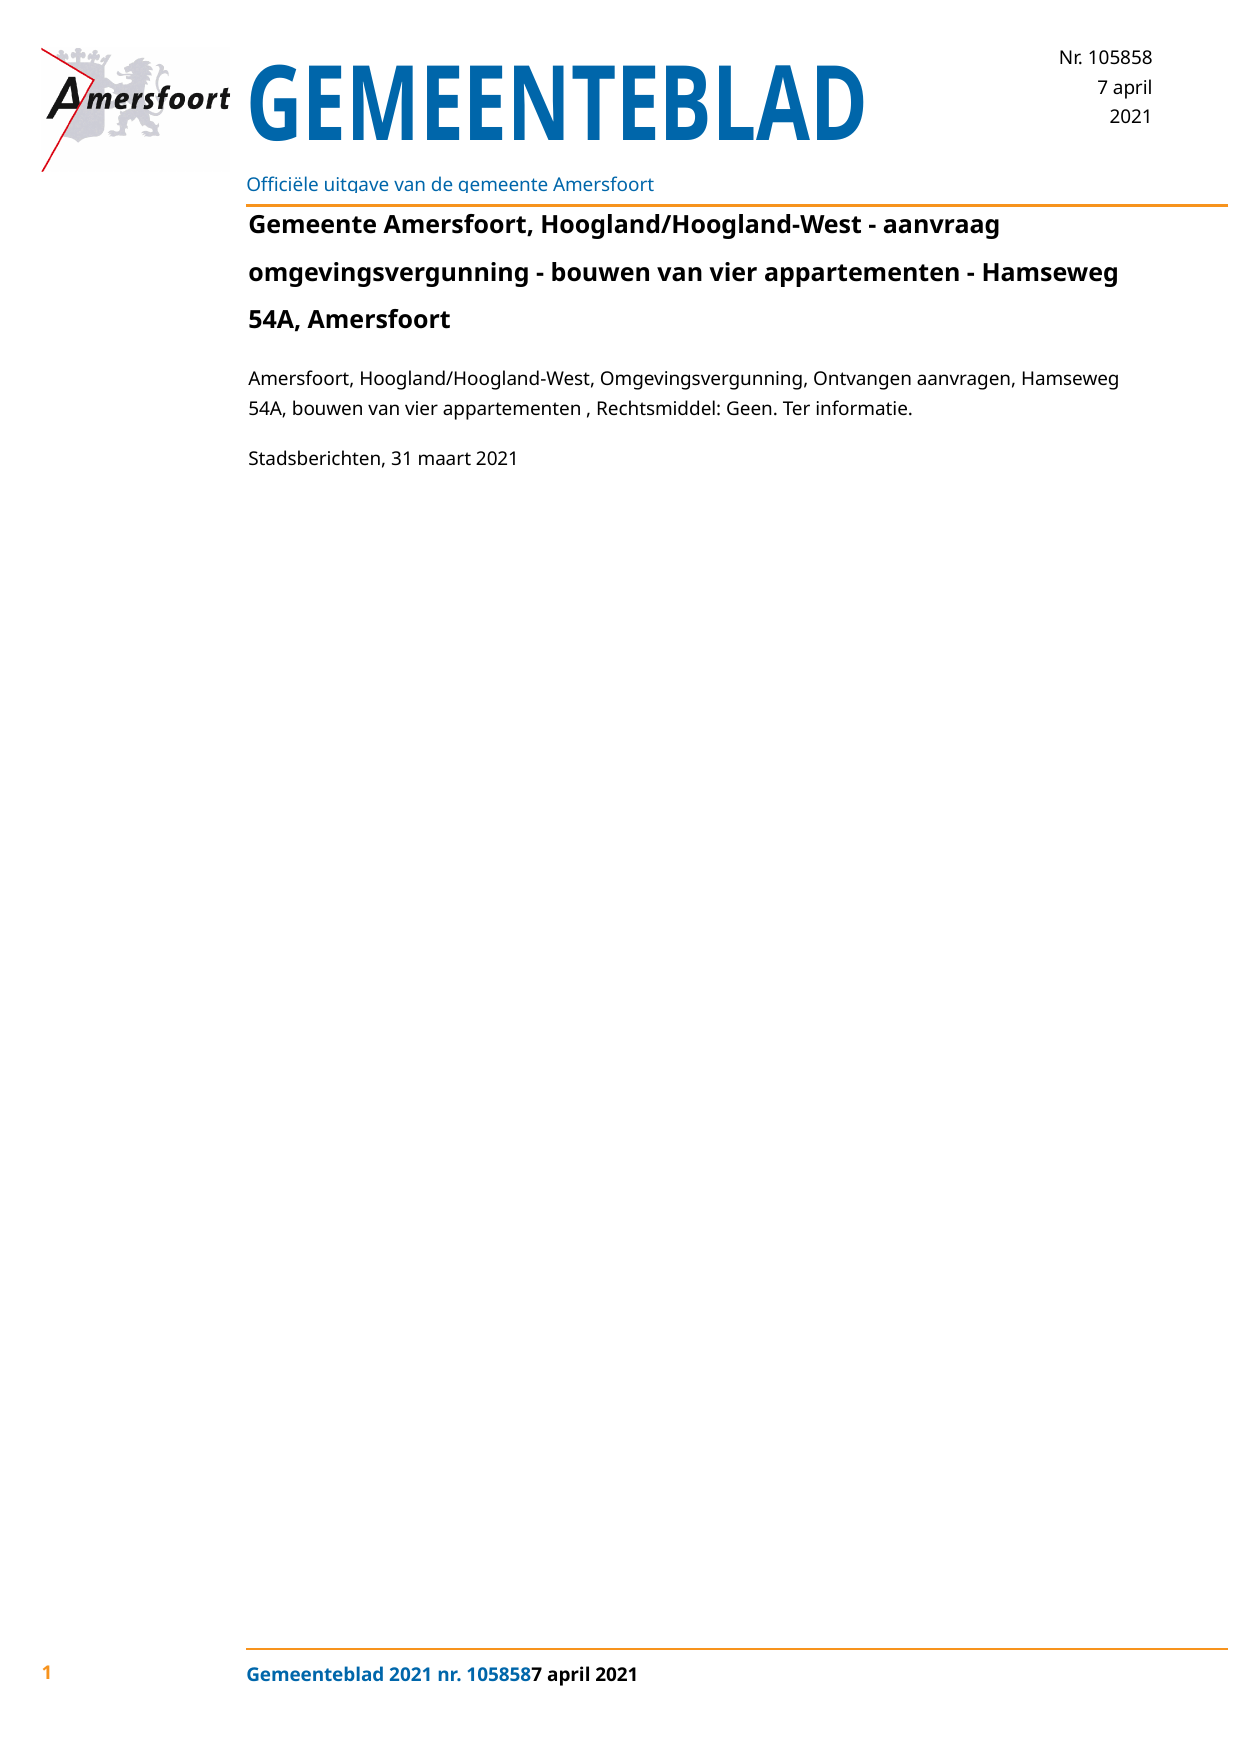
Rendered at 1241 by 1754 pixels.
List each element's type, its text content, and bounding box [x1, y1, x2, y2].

text Gemeente Amersfoort, Hoogland/Hoogland-West - aanvraag omgevingsvergunning - bouwen van vier appartementen - Hamseweg 54A, Amersfoort [248, 207, 1152, 336]
picture [41, 47, 231, 172]
text Stadsberichten, 31 maart 2021 [248, 446, 1152, 471]
text Amersfoort, Hoogland/Hoogland-West, Omgevingsvergunning, Ontvangen aanvragen, Hamseweg 54A, bouwen van vier appartementen , Rechtsmiddel: Geen. Ter informatie. [248, 366, 1152, 421]
